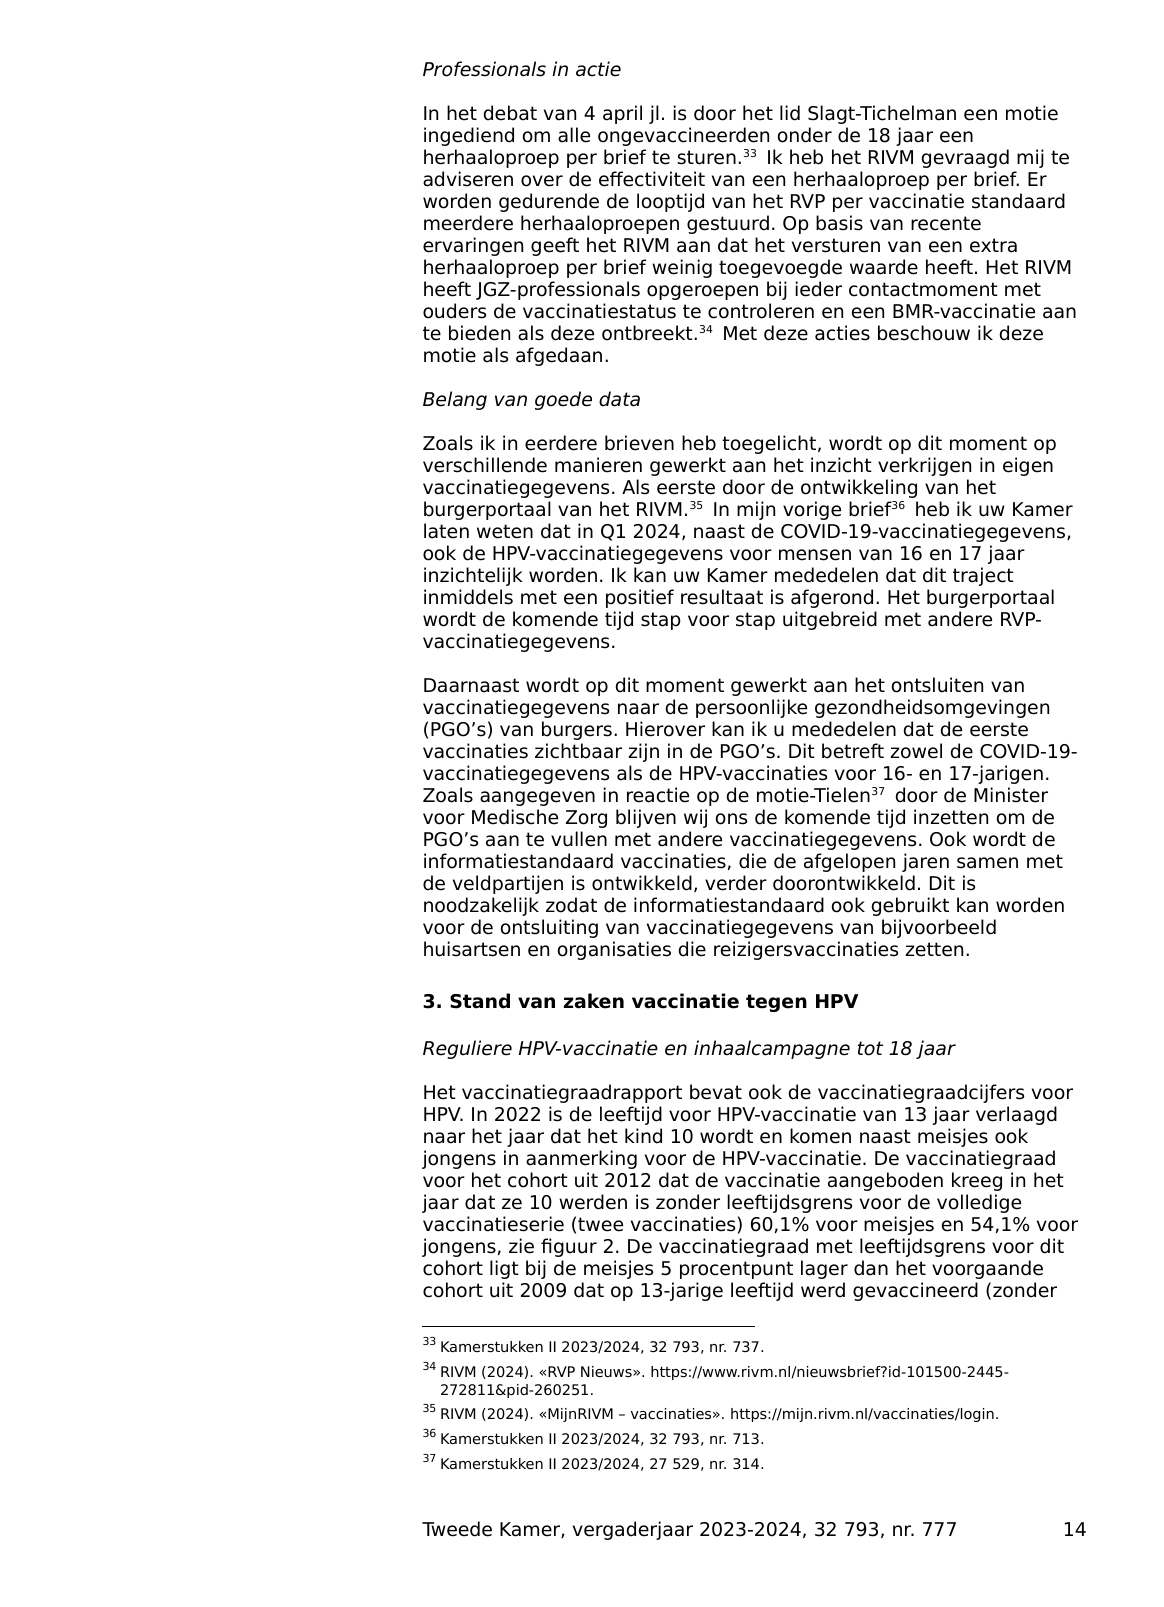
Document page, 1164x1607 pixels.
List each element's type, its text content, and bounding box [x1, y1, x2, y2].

text RIVM (2024). «RVP Nieuws». https://www.rivm.nl/nieuwsbrief?id-101500-2445-272811&pid-260251. [422, 1360, 1087, 1399]
text Kamerstukken II 2023/2024, 32 793, nr. 713. [422, 1427, 1087, 1449]
text Het vaccinatiegraadrapport bevat ook de vaccinatiegraadcijfers voor HPV. In 2022 is de leeftijd voor HPV-vaccinatie van 13 jaar verlaagd naar het jaar dat het kind 10 wordt en komen naast meisjes ook jongens in aanmerking voor de HPV-vaccinatie. De vaccinatiegraad voor het cohort uit 2012 dat de vaccinatie aangeboden kreeg in het jaar dat ze 10 werden is zonder leeftijdsgrens voor de volledige vaccinatieserie (twee vaccinaties) 60,1% voor meisjes en 54,1% voor jongens, zie figuur 2. De vaccinatiegraad met leeftijdsgrens voor dit cohort ligt bij de meisjes 5 procentpunt lager dan het voorgaande cohort uit 2009 dat op 13-jarige leeftijd werd gevaccineerd (zonder [422, 1082, 1087, 1302]
text Zoals ik in eerdere brieven heb toegelicht, wordt op dit moment op verschillende manieren gewerkt aan het inzicht verkrijgen in eigen vaccinatiegegevens. Als eerste door de ontwikkeling van het burgerportaal van het RIVM. In mijn vorige brief heb ik uw Kamer laten weten dat in Q1 2024, naast de COVID-19-vaccinatiegegevens, ook de HPV-vaccinatiegegevens voor mensen van 16 en 17 jaar inzichtelijk worden. Ik kan uw Kamer mededelen dat dit traject inmiddels met een positief resultaat is afgerond. Het burgerportaal wordt de komende tijd stap voor stap uitgebreid met andere RVP-vaccinatiegegevens. [422, 433, 1087, 653]
text In het debat van 4 april jl. is door het lid Slagt-Tichelman een motie ingediend om alle ongevaccineerden onder de 18 jaar een herhaaloproep per brief te sturen. Ik heb het RIVM gevraagd mij te adviseren over de effectiviteit van een herhaaloproep per brief. Er worden gedurende de looptijd van het RVP per vaccinatie standaard meerdere herhaaloproepen gestuurd. Op basis van recente ervaringen geeft het RIVM aan dat het versturen van een extra herhaaloproep per brief weinig toegevoegde waarde heeft. Het RIVM heeft JGZ-professionals opgeroepen bij ieder contactmoment met ouders de vaccinatiestatus te controleren en een BMR-vaccinatie aan te bieden als deze ontbreekt. Met deze acties beschouw ik deze motie als afgedaan. [422, 103, 1087, 367]
subtitle 3. Stand van zaken vaccinatie tegen HPV [422, 991, 1087, 1013]
text Kamerstukken II 2023/2024, 27 529, nr. 314. [422, 1452, 1087, 1474]
subtitle Belang van goede data [422, 389, 1087, 411]
text Daarnaast wordt op dit moment gewerkt aan het ontsluiten van vaccinatiegegevens naar de persoonlijke gezondheidsomgevingen (PGO’s) van burgers. Hierover kan ik u mededelen dat de eerste vaccinaties zichtbaar zijn in de PGO’s. Dit betreft zowel de COVID-19-vaccinatiegegevens als de HPV-vaccinaties voor 16- en 17-jarigen. Zoals aangegeven in reactie op de motie-Tielen door de Minister voor Medische Zorg blijven wij ons de komende tijd inzetten om de PGO’s aan te vullen met andere vaccinatiegegevens. Ook wordt de informatiestandaard vaccinaties, die de afgelopen jaren samen met de veldpartijen is ontwikkeld, verder doorontwikkeld. Dit is noodzakelijk zodat de informatiestandaard ook gebruikt kan worden voor de ontsluiting van vaccinatiegegevens van bijvoorbeeld huisartsen en organisaties die reizigersvaccinaties zetten. [422, 675, 1087, 961]
subtitle Professionals in actie [422, 59, 1087, 81]
subtitle Reguliere HPV-vaccinatie en inhaalcampagne tot 18 jaar [422, 1038, 1087, 1060]
text Kamerstukken II 2023/2024, 32 793, nr. 737. [422, 1335, 1087, 1357]
text RIVM (2024). «MijnRIVM – vaccinaties». https://mijn.rivm.nl/vaccinaties/login. [422, 1402, 1087, 1424]
